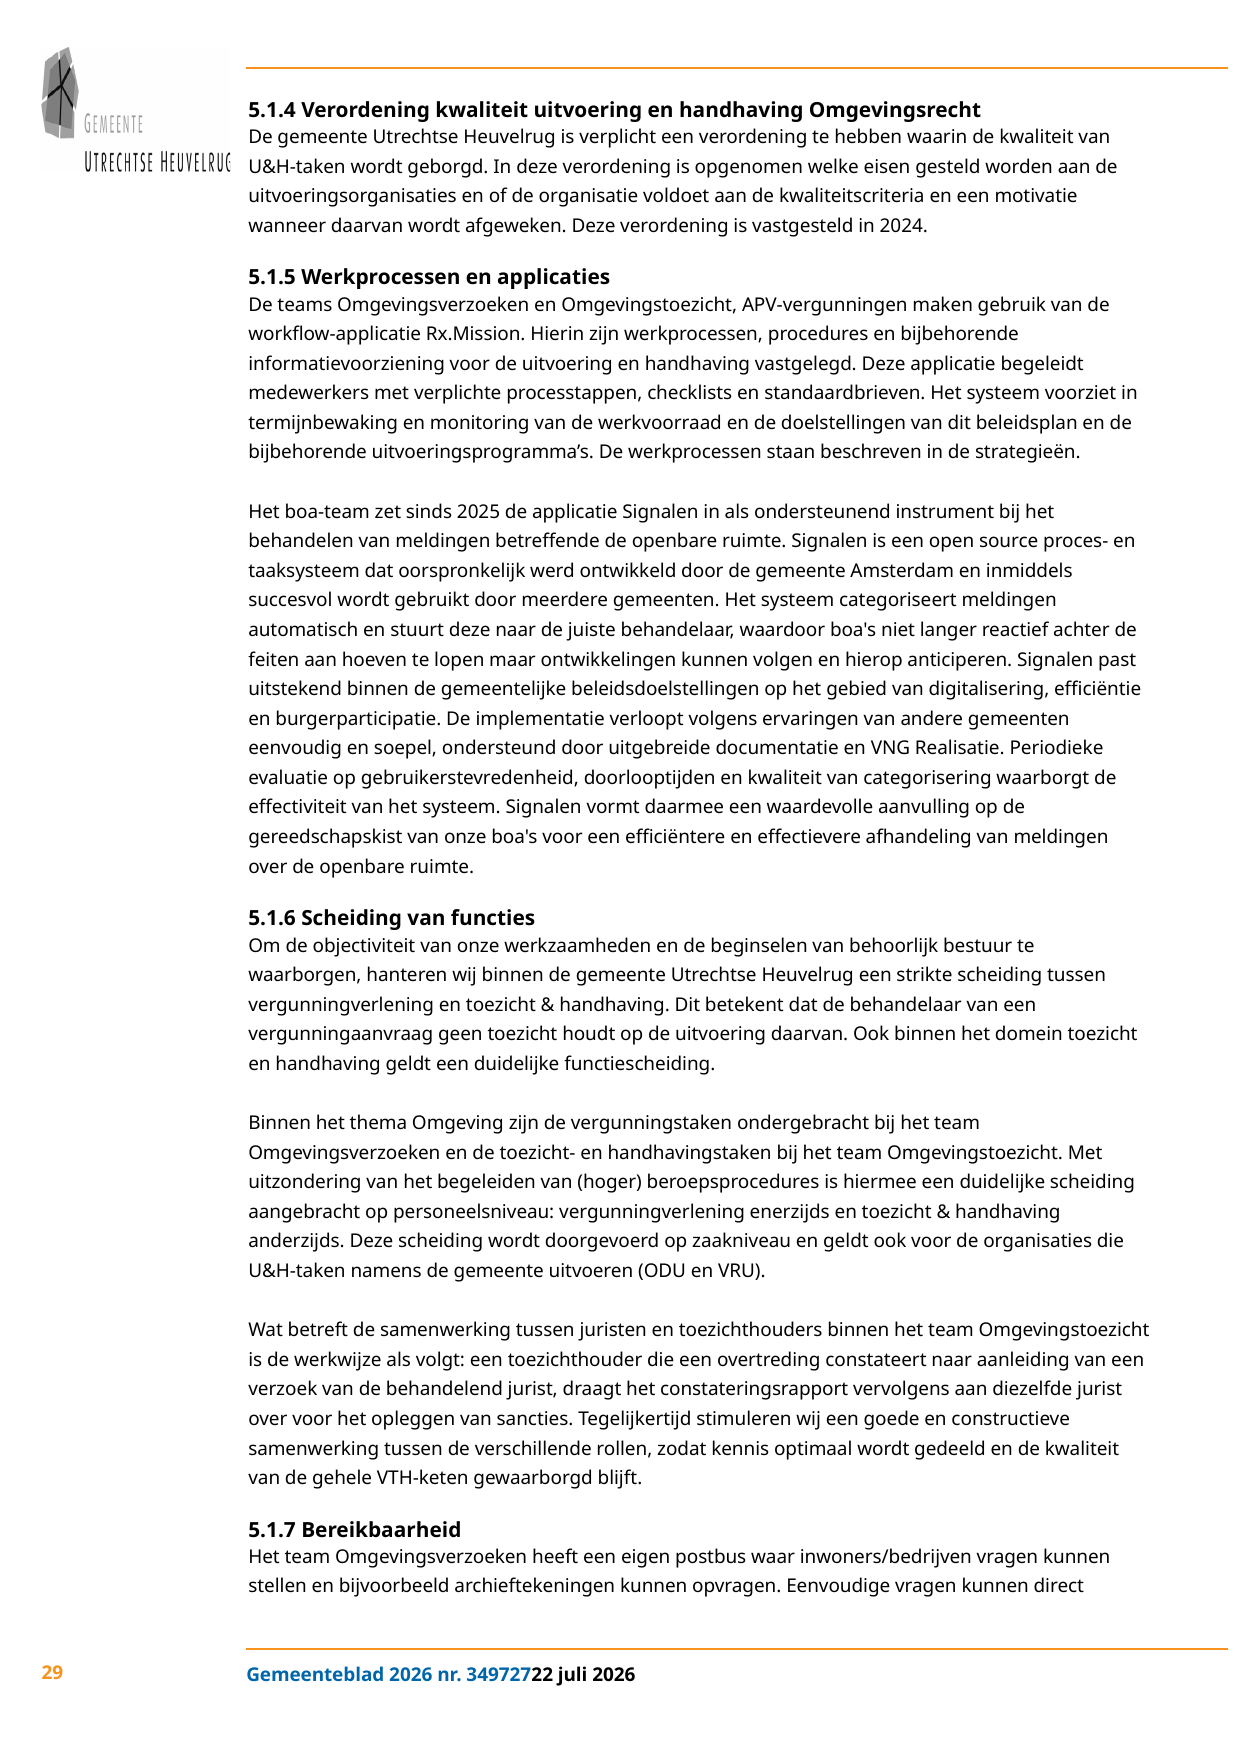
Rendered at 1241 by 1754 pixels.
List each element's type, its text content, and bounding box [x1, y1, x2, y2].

text 5.1.7 Bereikbaarheid [248, 1515, 1152, 1543]
text 5.1.4 Verordening kwaliteit uitvoering en handhaving Omgevingsrecht [248, 95, 1152, 123]
text 5.1.6 Scheiding van functies [248, 903, 1152, 932]
picture [41, 47, 231, 172]
text Binnen het thema Omgeving zijn de vergunningstaken ondergebracht bij het team Omgevingsverzoeken en de toezicht- en handhavingstaken bij het team Omgevingstoezicht. Met uitzondering van het begeleiden van (hoger) beroepsprocedures is hiermee een duidelijke scheiding aangebracht op personeelsniveau: vergunningverlening enerzijds en toezicht & handhaving anderzijds. Deze scheiding wordt doorgevoerd op zaakniveau en geldt ook voor de organisaties die U&H-taken namens de gemeente uitvoeren (ODU en VRU). [248, 1109, 1152, 1283]
text Wat betreft de samenwerking tussen juristen en toezichthouders binnen het team Omgevingstoezicht is de werkwijze als volgt: een toezichthouder die een overtreding constateert naar aanleiding van een verzoek van de behandelend jurist, draagt het constateringsrapport vervolgens aan diezelfde jurist over voor het opleggen van sancties. Tegelijkertijd stimuleren wij een goede en constructieve samenwerking tussen de verschillende rollen, zodat kennis optimaal wordt gedeeld en de kwaliteit van de gehele VTH-keten gewaarborgd blijft. [248, 1316, 1152, 1490]
text 5.1.5 Werkprocessen en applicaties [248, 262, 1152, 291]
text De gemeente Utrechtse Heuvelrug is verplicht een verordening te hebben waarin de kwaliteit van U&H-taken wordt geborgd. In deze verordening is opgenomen welke eisen gesteld worden aan de uitvoeringsorganisaties en of de organisatie voldoet aan de kwaliteitscriteria en een motivatie wanneer daarvan wordt afgeweken. Deze verordening is vastgesteld in 2024. [248, 123, 1152, 238]
text Het boa-team zet sinds 2025 de applicatie Signalen in als ondersteunend instrument bij het behandelen van meldingen betreffende de openbare ruimte. Signalen is een open source proces- en taaksysteem dat oorspronkelijk werd ontwikkeld door de gemeente Amsterdam en inmiddels succesvol wordt gebruikt door meerdere gemeenten. Het systeem categoriseert meldingen automatisch en stuurt deze naar de juiste behandelaar, waardoor boa's niet langer reactief achter de feiten aan hoeven te lopen maar ontwikkelingen kunnen volgen en hierop anticiperen. Signalen past uitstekend binnen de gemeentelijke beleidsdoelstellingen op het gebied van digitalisering, efficiëntie en burgerparticipatie. De implementatie verloopt volgens ervaringen van andere gemeenten eenvoudig en soepel, ondersteund door uitgebreide documentatie en VNG Realisatie. Periodieke evaluatie op gebruikerstevredenheid, doorlooptijden en kwaliteit van categorisering waarborgt de effectiviteit van het systeem. Signalen vormt daarmee een waardevolle aanvulling op de gereedschapskist van onze boa's voor een efficiëntere en effectievere afhandeling van meldingen over de openbare ruimte. [248, 498, 1152, 879]
text Het team Omgevingsverzoeken heeft een eigen postbus waar inwoners/bedrijven vragen kunnen stellen en bijvoorbeeld archieftekeningen kunnen opvragen. Eenvoudige vragen kunnen direct [248, 1543, 1152, 1598]
text Om de objectiviteit van onze werkzaamheden en de beginselen van behoorlijk bestuur te waarborgen, hanteren wij binnen de gemeente Utrechtse Heuvelrug een strikte scheiding tussen vergunningverlening en toezicht & handhaving. Dit betekent dat de behandelaar van een vergunningaanvraag geen toezicht houdt op de uitvoering daarvan. Ook binnen het domein toezicht en handhaving geldt een duidelijke functiescheiding. [248, 932, 1152, 1076]
text De teams Omgevingsverzoeken en Omgevingstoezicht, APV-vergunningen maken gebruik van de workflow-applicatie Rx.Mission. Hierin zijn werkprocessen, procedures en bijbehorende informatievoorziening voor de uitvoering en handhaving vastgelegd. Deze applicatie begeleidt medewerkers met verplichte processtappen, checklists en standaardbrieven. Het systeem voorziet in termijnbewaking en monitoring van de werkvoorraad en de doelstellingen van dit beleidsplan en de bijbehorende uitvoeringsprogramma’s. De werkprocessen staan beschreven in de strategieën. [248, 291, 1152, 464]
